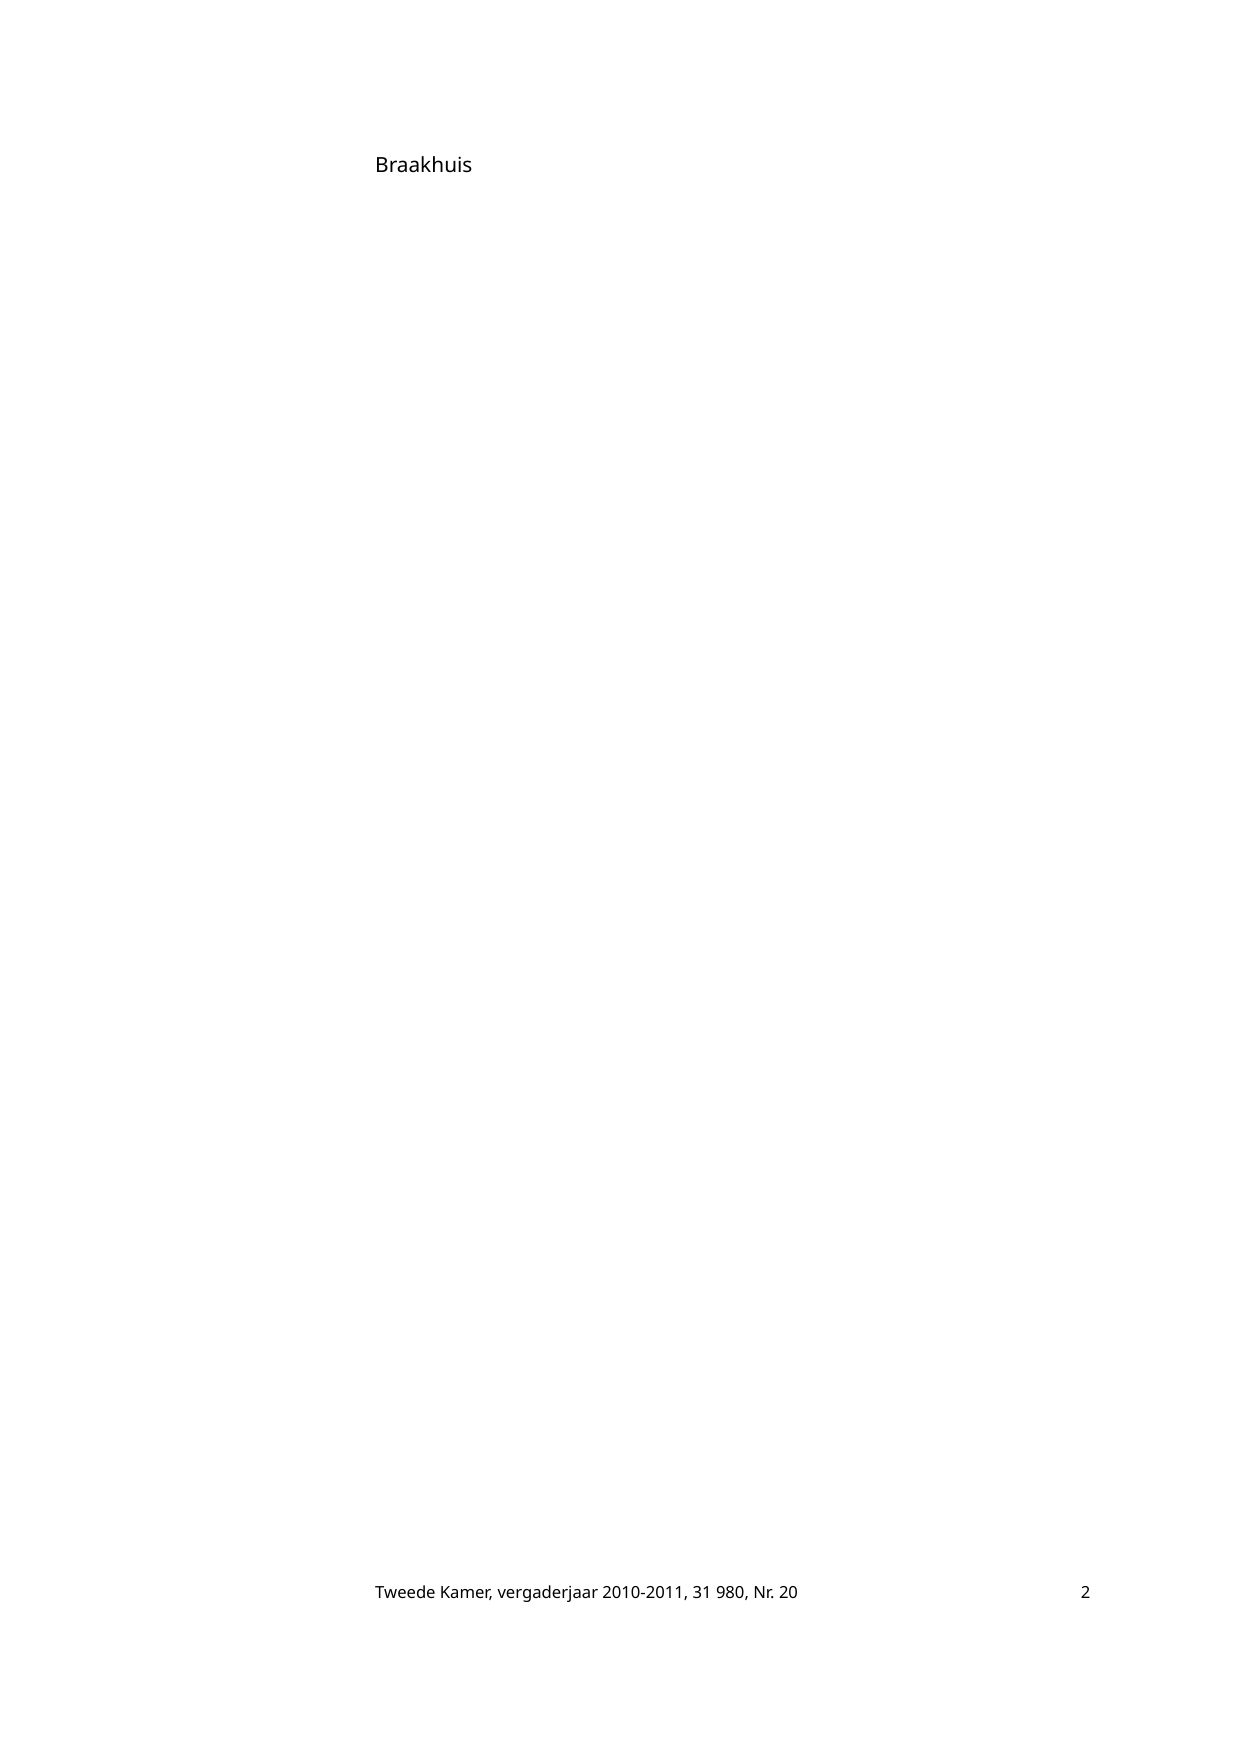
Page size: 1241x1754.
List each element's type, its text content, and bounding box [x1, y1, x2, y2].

text Braakhuis [375, 150, 1090, 178]
